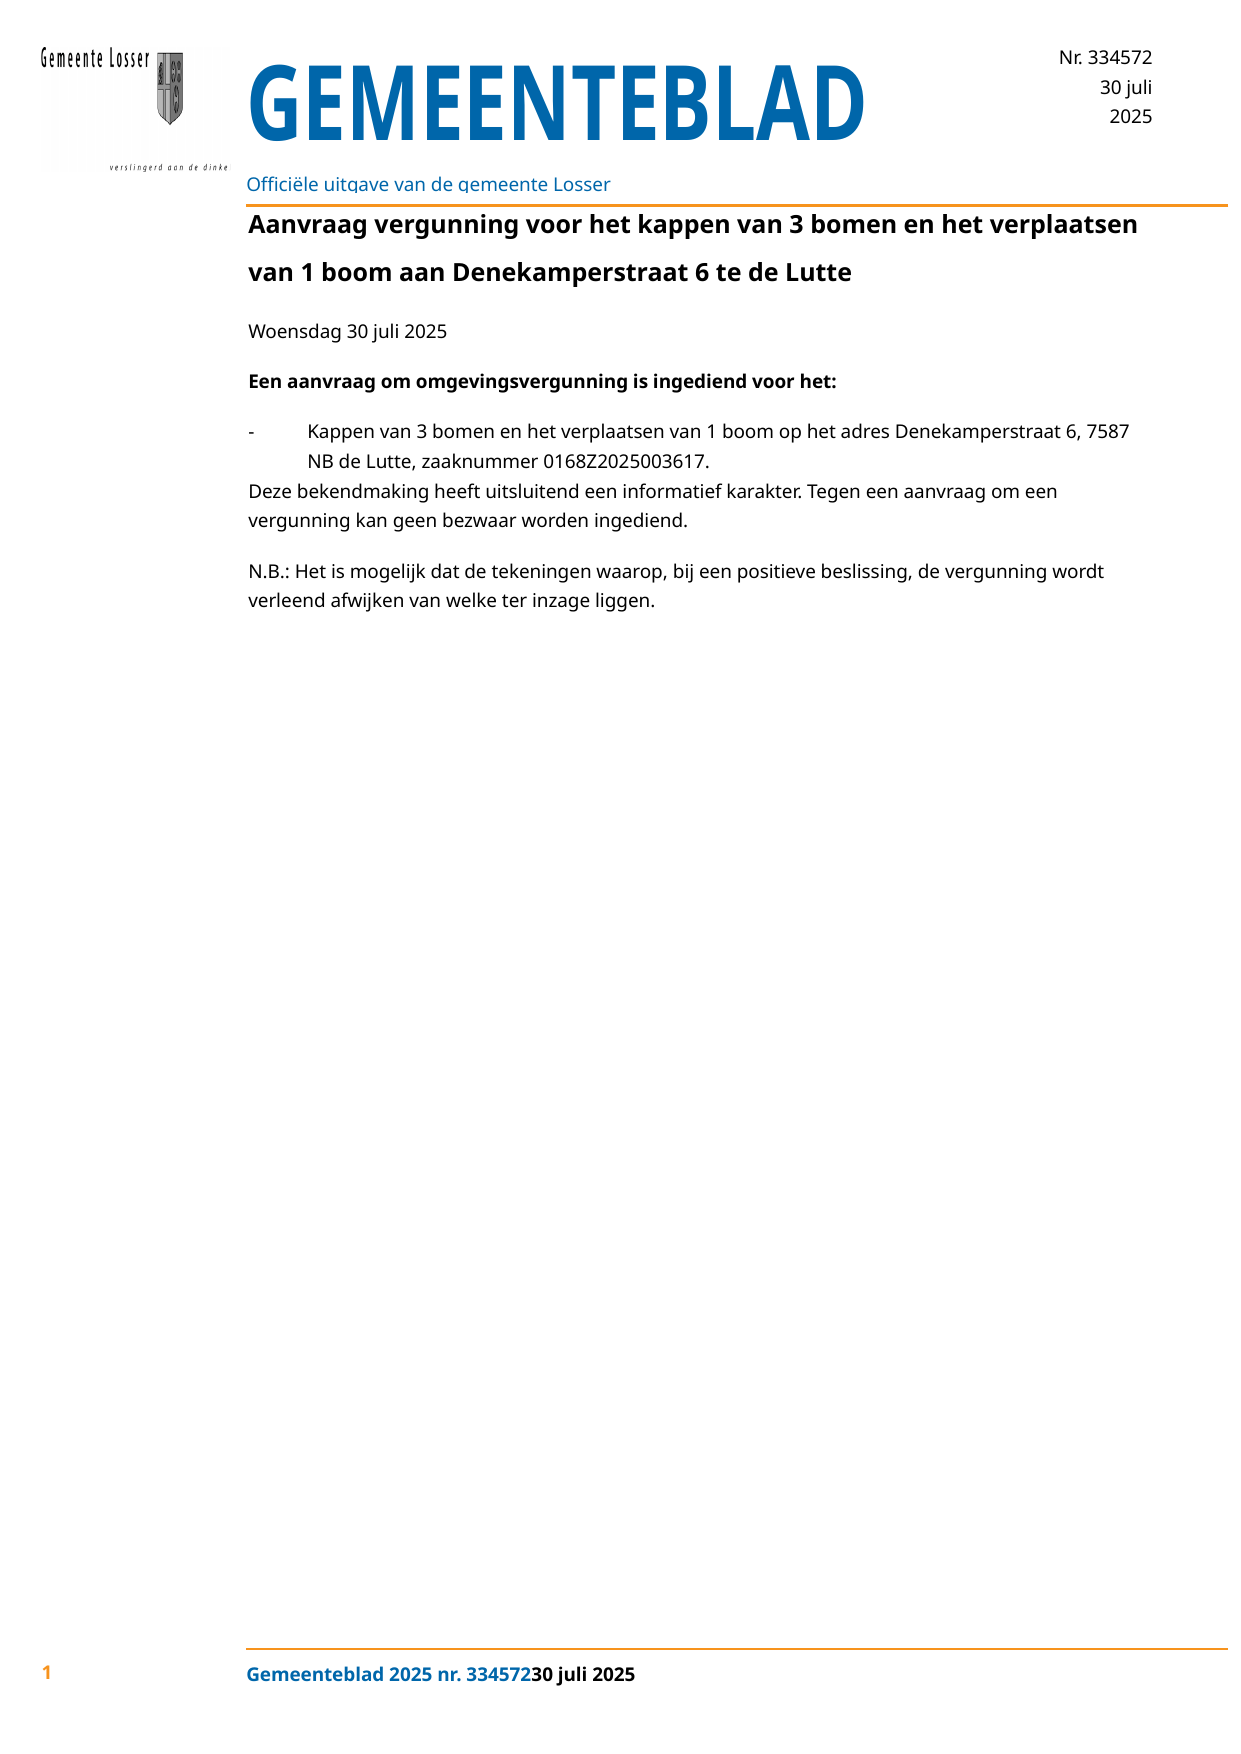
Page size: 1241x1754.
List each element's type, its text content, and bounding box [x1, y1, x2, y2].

text Deze bekendmaking heeft uitsluitend een informatief karakter. Tegen een aanvraag om een vergunning kan geen bezwaar worden ingediend. [248, 478, 1152, 533]
text N.B.: Het is mogelijk dat de tekeningen waarop, bij een positieve beslissing, de vergunning wordt verleend afwijken van welke ter inzage liggen. [248, 558, 1152, 613]
picture [41, 47, 231, 172]
text Aanvraag vergunning voor het kappen van 3 bomen en het verplaatsen van 1 boom aan Denekamperstraat 6 te de Lutte [248, 207, 1152, 288]
list Kappen van 3 bomen en het verplaatsen van 1 boom op het adres Denekamperstraat 6, 7587 NB de Lutte, zaaknummer 0168Z2025003617. [248, 419, 1152, 474]
text Een aanvraag om omgevingsvergunning is ingediend voor het: [248, 368, 1152, 394]
text Woensdag 30 juli 2025 [248, 318, 1152, 344]
